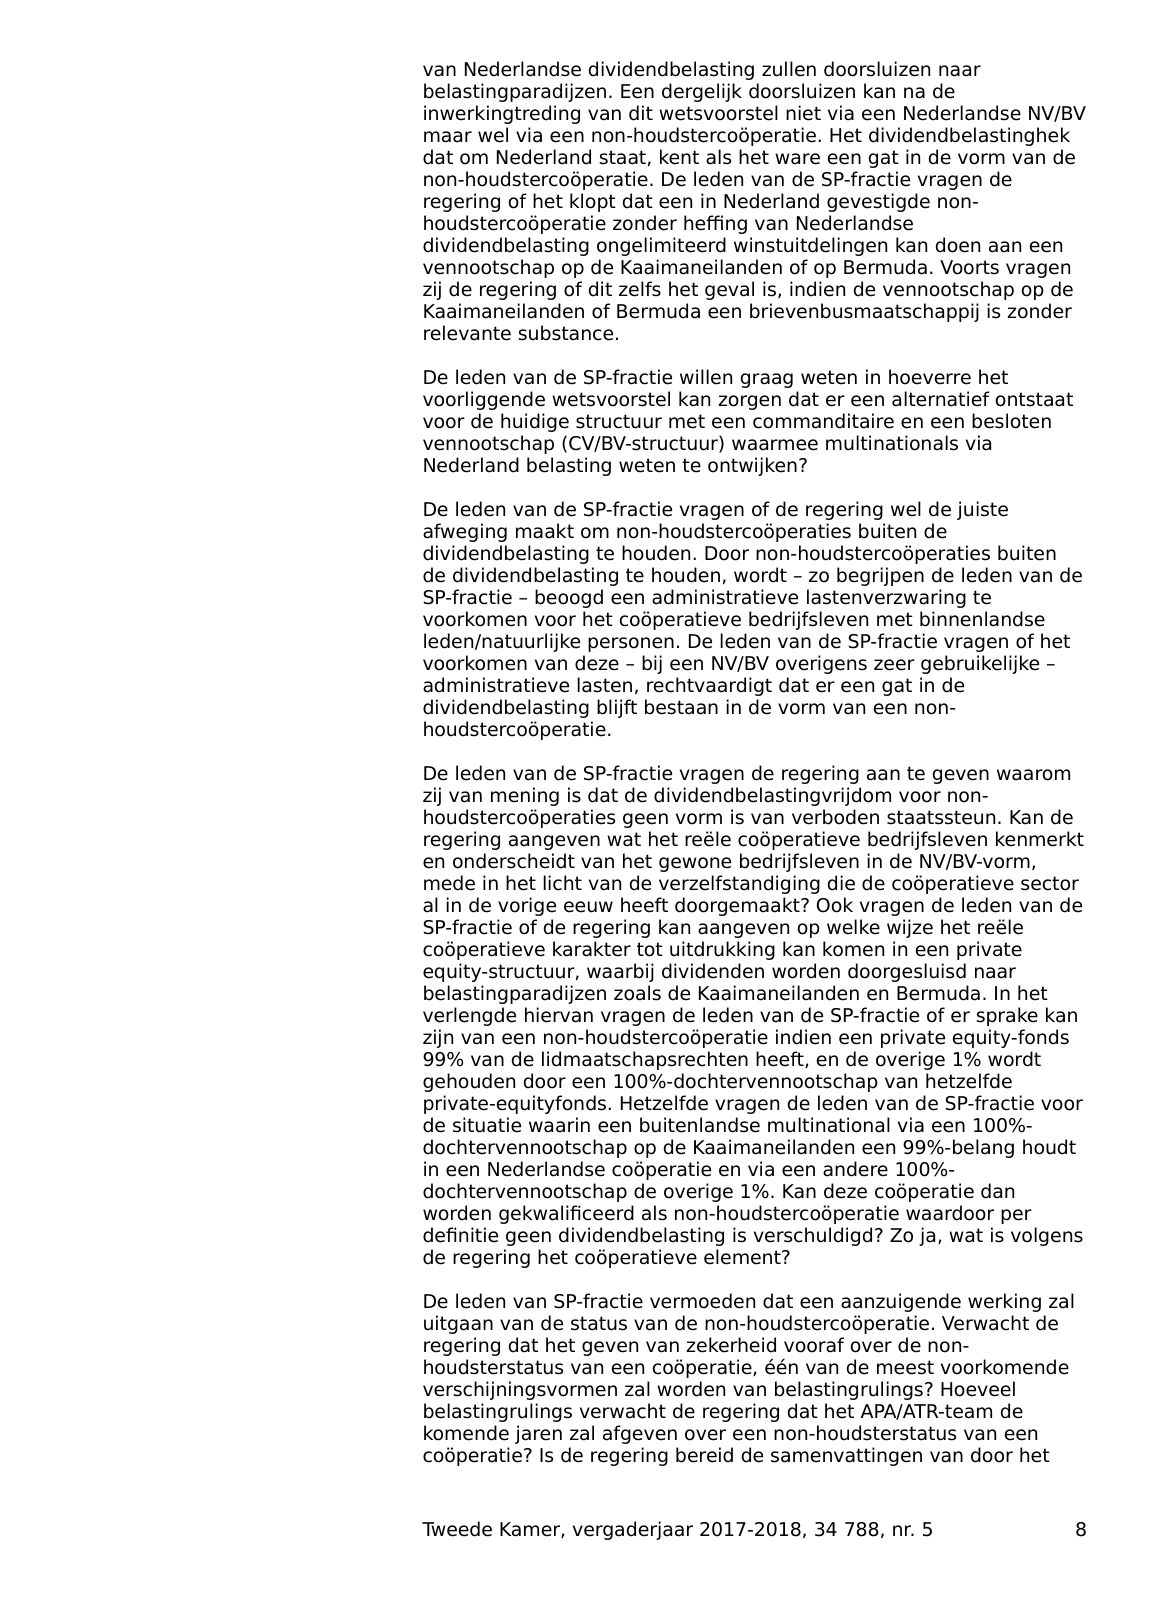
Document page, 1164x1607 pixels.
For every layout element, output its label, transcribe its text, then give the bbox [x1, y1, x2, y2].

text De leden van de SP-fractie vragen de regering aan te geven waarom zij van mening is dat de dividendbelastingvrijdom voor non-houdstercoöperaties geen vorm is van verboden staatssteun. Kan de regering aangeven wat het reële coöperatieve bedrijfsleven kenmerkt en onderscheidt van het gewone bedrijfsleven in de NV/BV-vorm, mede in het licht van de verzelfstandiging die de coöperatieve sector al in de vorige eeuw heeft doorgemaakt? Ook vragen de leden van de SP-fractie of de regering kan aangeven op welke wijze het reële coöperatieve karakter tot uitdrukking kan komen in een private equity-structuur, waarbij dividenden worden doorgesluisd naar belastingparadijzen zoals de Kaaimaneilanden en Bermuda. In het verlengde hiervan vragen de leden van de SP-fractie of er sprake kan zijn van een non-houdstercoöperatie indien een private equity-fonds 99% van de lidmaatschapsrechten heeft, en de overige 1% wordt gehouden door een 100%-dochtervennootschap van hetzelfde private-equityfonds. Hetzelfde vragen de leden van de SP-fractie voor de situatie waarin een buitenlandse multinational via een 100%-dochtervennootschap op de Kaaimaneilanden een 99%-belang houdt in een Nederlandse coöperatie en via een andere 100%-dochtervennootschap de overige 1%. Kan deze coöperatie dan worden gekwalificeerd als non-houdstercoöperatie waardoor per definitie geen dividendbelasting is verschuldigd? Zo ja, wat is volgens de regering het coöperatieve element? [422, 763, 1087, 1268]
text De leden van SP-fractie vermoeden dat een aanzuigende werking zal uitgaan van de status van de non-houdstercoöperatie. Verwacht de regering dat het geven van zekerheid vooraf over de non-houdsterstatus van een coöperatie, één van de meest voorkomende verschijningsvormen zal worden van belastingrulings? Hoeveel belastingrulings verwacht de regering dat het APA/ATR-team de komende jaren zal afgeven over een non-houdsterstatus van een coöperatie? Is de regering bereid de samenvattingen van door het [422, 1291, 1087, 1467]
text De leden van de SP-fractie vragen of de regering wel de juiste afweging maakt om non-houdstercoöperaties buiten de dividendbelasting te houden. Door non-houdstercoöperaties buiten de dividendbelasting te houden, wordt – zo begrijpen de leden van de SP-fractie – beoogd een administratieve lastenverzwaring te voorkomen voor het coöperatieve bedrijfsleven met binnenlandse leden/natuurlijke personen. De leden van de SP-fractie vragen of het voorkomen van deze – bij een NV/BV overigens zeer gebruikelijke – administratieve lasten, rechtvaardigt dat er een gat in de dividendbelasting blijft bestaan in de vorm van een non-houdstercoöperatie. [422, 499, 1087, 741]
text van Nederlandse dividendbelasting zullen doorsluizen naar belastingparadijzen. Een dergelijk doorsluizen kan na de inwerkingtreding van dit wetsvoorstel niet via een Nederlandse NV/BV maar wel via een non-houdstercoöperatie. Het dividendbelastinghek dat om Nederland staat, kent als het ware een gat in de vorm van de non-houdstercoöperatie. De leden van de SP-fractie vragen de regering of het klopt dat een in Nederland gevestigde non-houdstercoöperatie zonder heffing van Nederlandse dividendbelasting ongelimiteerd winstuitdelingen kan doen aan een vennootschap op de Kaaimaneilanden of op Bermuda. Voorts vragen zij de regering of dit zelfs het geval is, indien de vennootschap op de Kaaimaneilanden of Bermuda een brievenbusmaatschappij is zonder relevante substance. [422, 59, 1087, 345]
text De leden van de SP-fractie willen graag weten in hoeverre het voorliggende wetsvoorstel kan zorgen dat er een alternatief ontstaat voor de huidige structuur met een commanditaire en een besloten vennootschap (CV/BV-structuur) waarmee multinationals via Nederland belasting weten te ontwijken? [422, 367, 1087, 477]
